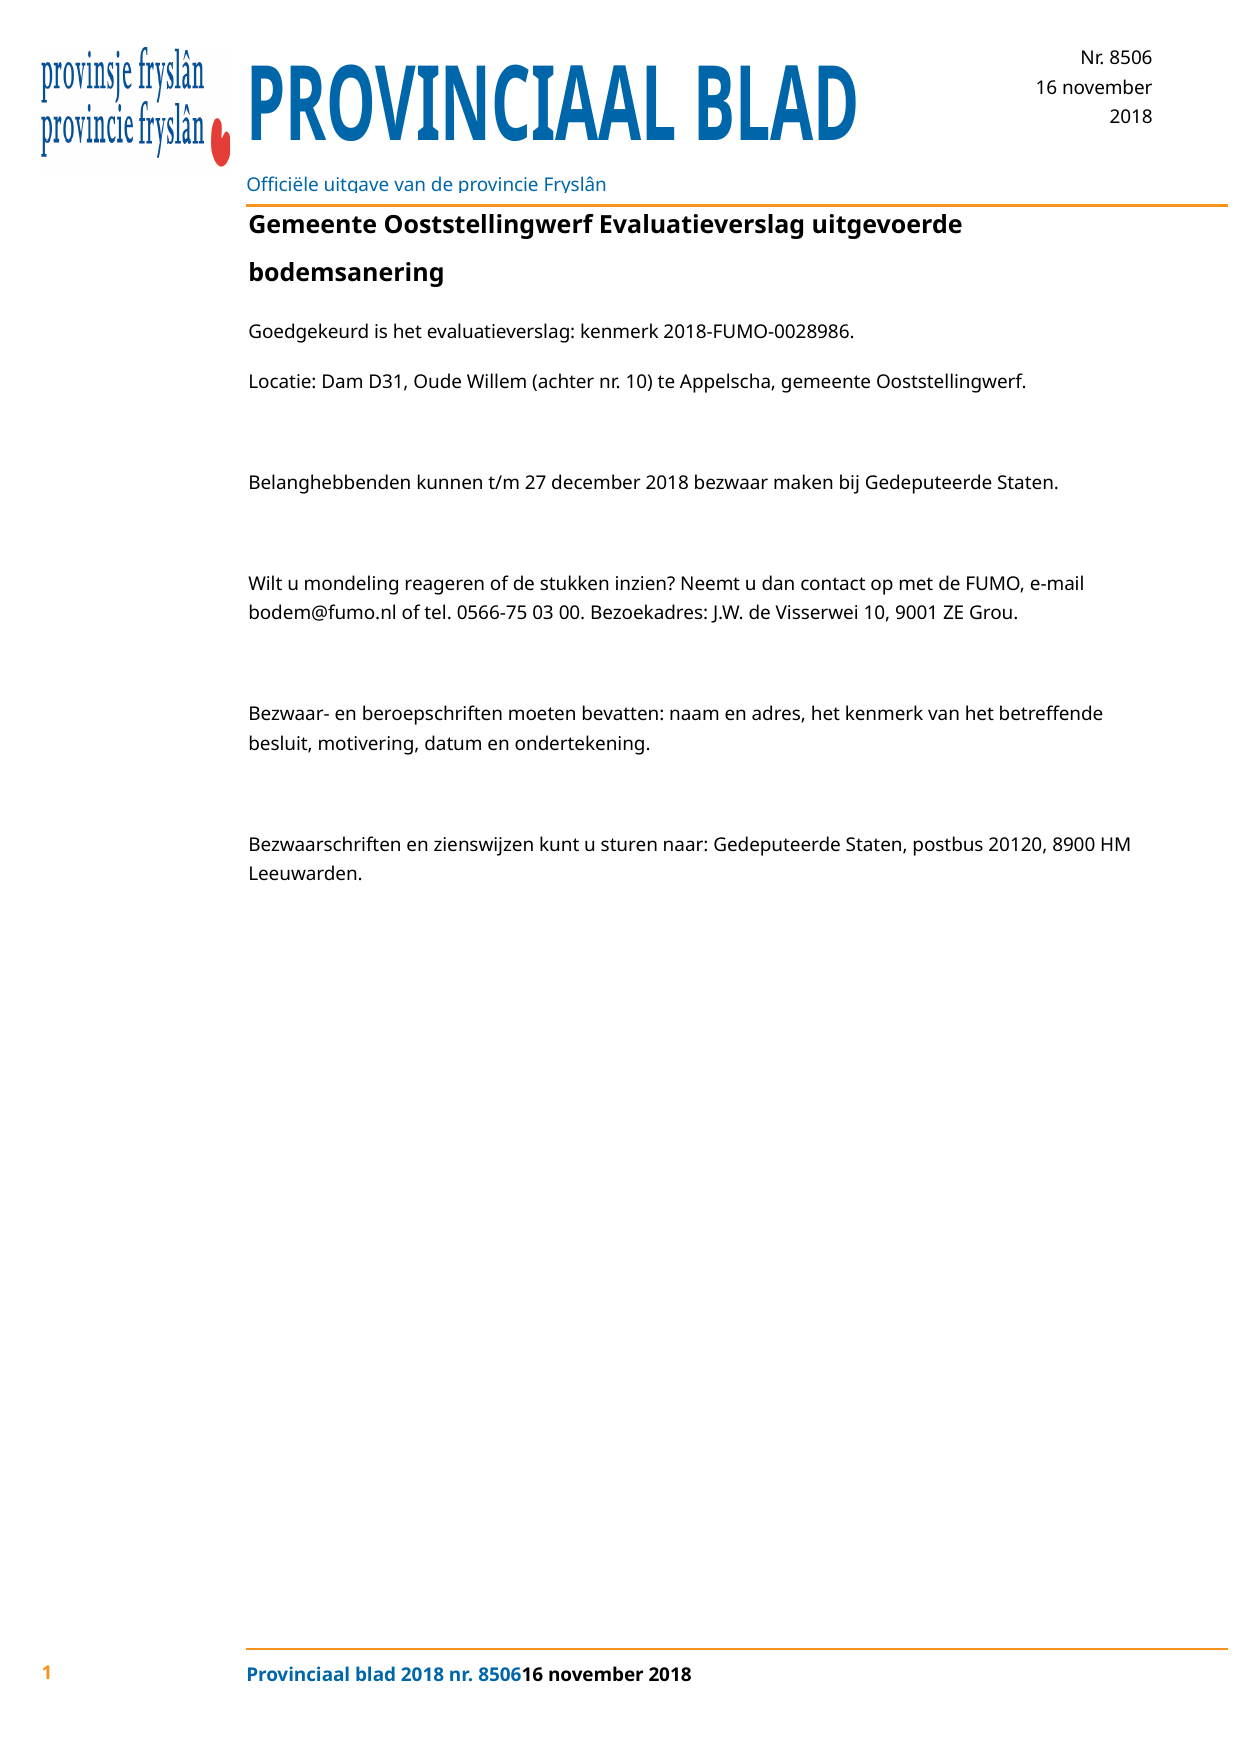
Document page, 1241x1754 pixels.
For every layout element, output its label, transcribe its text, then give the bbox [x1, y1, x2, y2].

text Wilt u mondeling reageren of de stukken inzien? Neemt u dan contact op met de FUMO, e-mail bodem@fumo.nl of tel. 0566-75 03 00. Bezoekadres: J.W. de Visserwei 10, 9001 ZE Grou. [248, 570, 1152, 625]
text Bezwaar- en beroepschriften moeten bevatten: naam en adres, het kenmerk van het betreffende besluit, motivering, datum en ondertekening. [248, 700, 1152, 756]
text Goedgekeurd is het evaluatieverslag: kenmerk 2018-FUMO-0028986. [248, 318, 1152, 344]
text Locatie: Dam D31, Oude Willem (achter nr. 10) te Appelscha, gemeente Ooststellingwerf. [248, 368, 1152, 394]
text Bezwaarschriften en zienswijzen kunt u sturen naar: Gedeputeerde Staten, postbus 20120, 8900 HM Leeuwarden. [248, 831, 1152, 886]
picture [41, 47, 231, 172]
text Belanghebbenden kunnen t/m 27 december 2018 bezwaar maken bij Gedeputeerde Staten. [248, 469, 1152, 495]
text Gemeente Ooststellingwerf Evaluatieverslag uitgevoerde bodemsanering [248, 207, 1152, 288]
